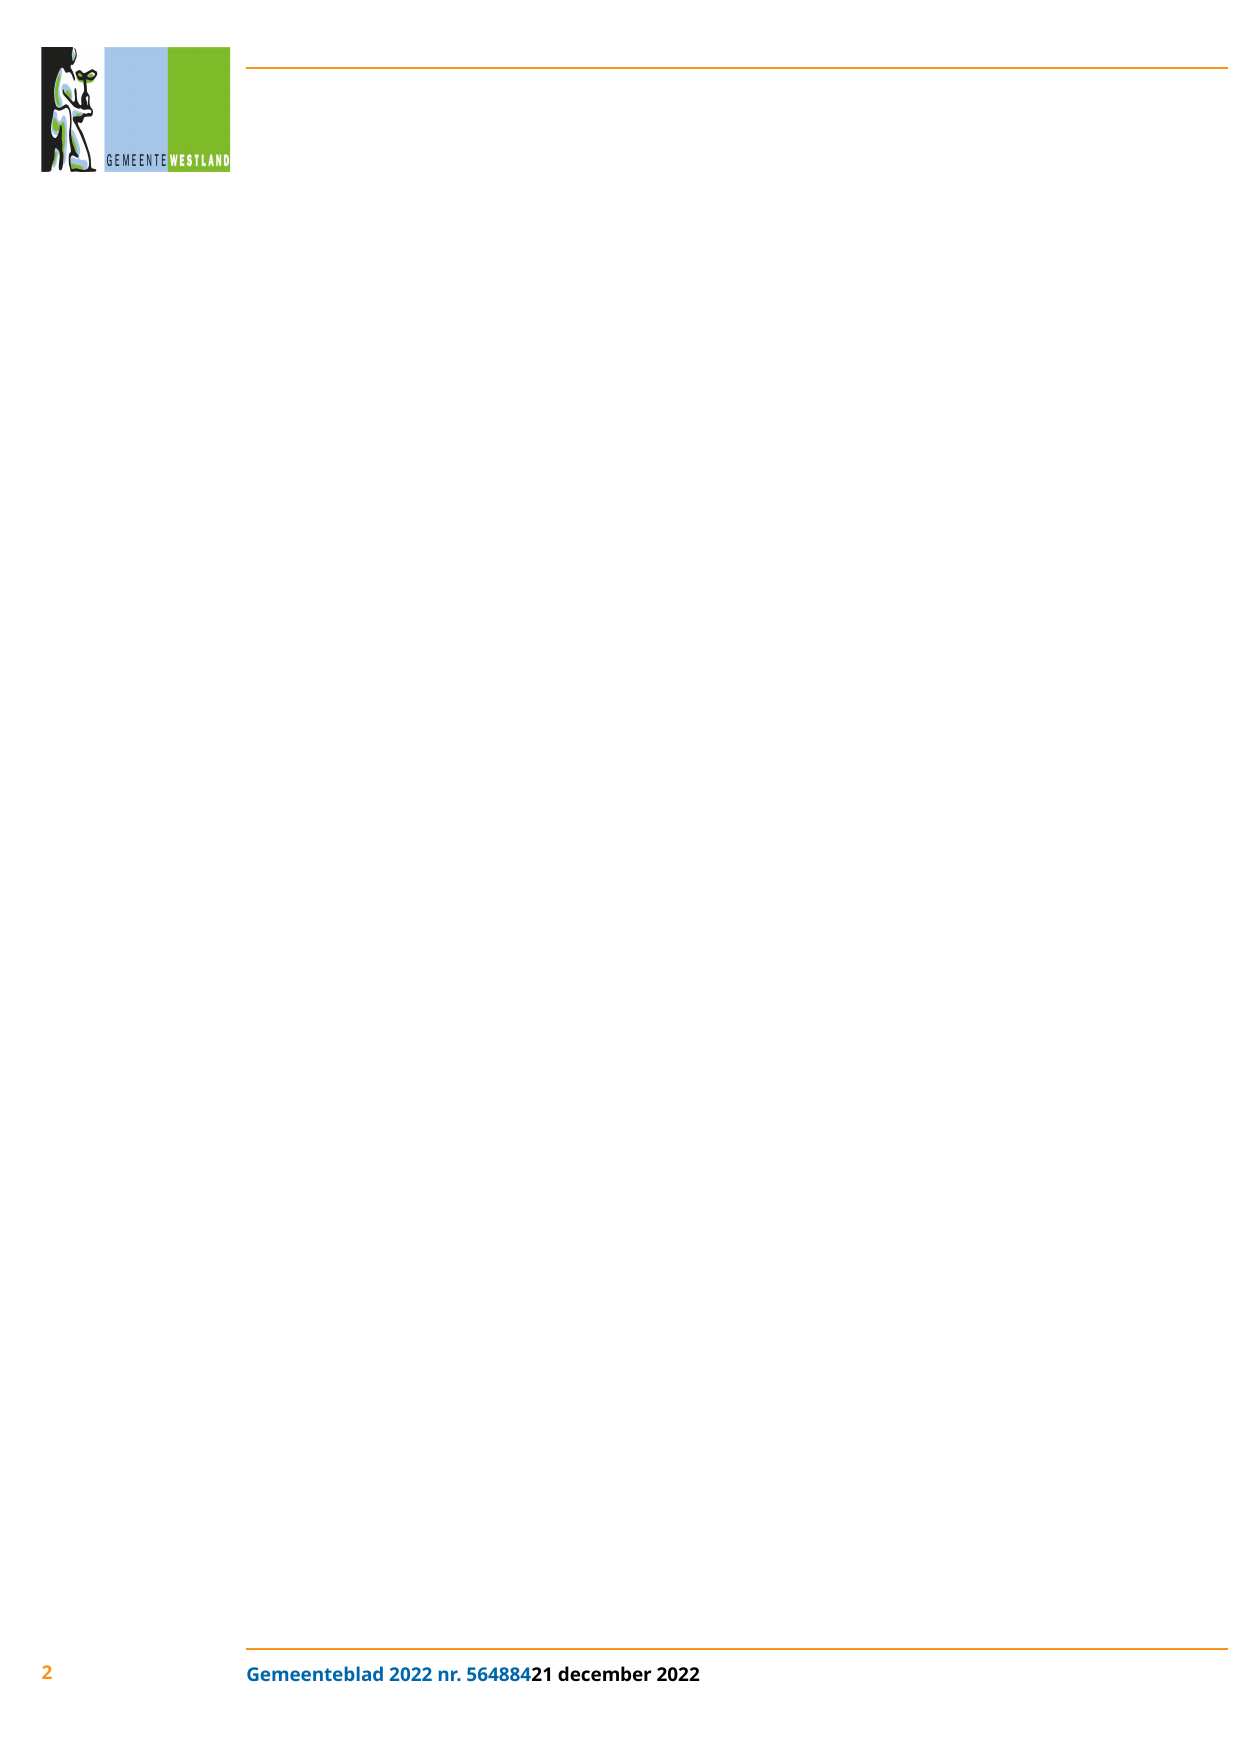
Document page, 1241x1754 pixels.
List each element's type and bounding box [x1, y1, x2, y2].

picture [41, 47, 231, 172]
